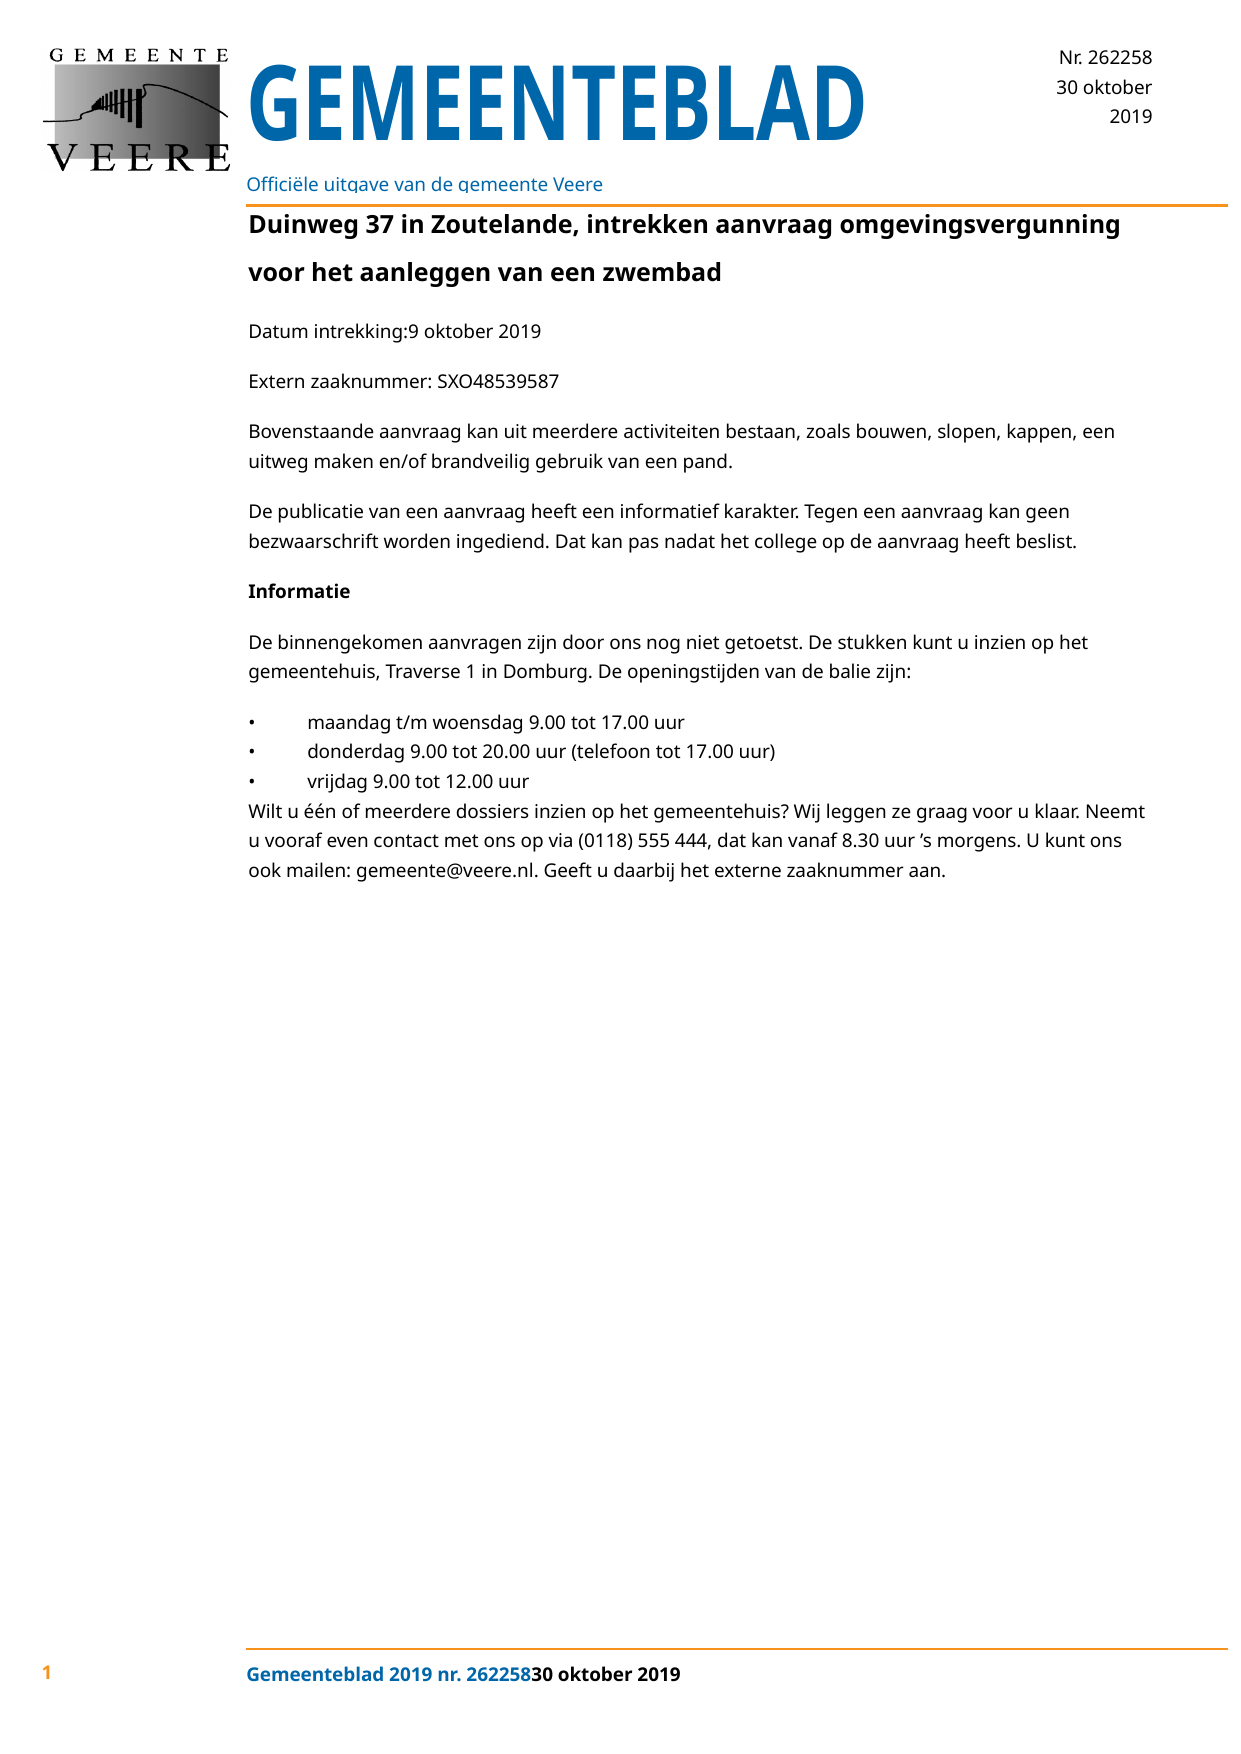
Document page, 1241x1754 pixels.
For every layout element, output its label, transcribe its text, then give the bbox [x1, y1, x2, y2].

list maandag t/m woensdag 9.00 tot 17.00 uur [248, 709, 1152, 735]
text Informatie [248, 579, 1152, 604]
text De binnengekomen aanvragen zijn door ons nog niet getoetst. De stukken kunt u inzien op het gemeentehuis, Traverse 1 in Domburg. De openingstijden van de balie zijn: [248, 629, 1152, 684]
text Extern zaaknummer: SXO48539587 [248, 368, 1152, 394]
list vrijdag 9.00 tot 12.00 uur [248, 768, 1152, 794]
text Wilt u één of meerdere dossiers inzien op het gemeentehuis? Wij leggen ze graag voor u klaar. Neemt u vooraf even contact met ons op via (0118) 555 444, dat kan vanaf 8.30 uur ’s morgens. U kunt ons ook mailen: gemeente@veere.nl. Geeft u daarbij het externe zaaknummer aan. [248, 798, 1152, 883]
picture [41, 47, 231, 172]
text Bovenstaande aanvraag kan uit meerdere activiteiten bestaan, zoals bouwen, slopen, kappen, een uitweg maken en/of brandveilig gebruik van een pand. [248, 419, 1152, 474]
list donderdag 9.00 tot 20.00 uur (telefoon tot 17.00 uur) [248, 739, 1152, 764]
text Duinweg 37 in Zoutelande, intrekken aanvraag omgevingsvergunning voor het aanleggen van een zwembad [248, 207, 1152, 288]
text Datum intrekking:9 oktober 2019 [248, 318, 1152, 344]
text De publicatie van een aanvraag heeft een informatief karakter. Tegen een aanvraag kan geen bezwaarschrift worden ingediend. Dat kan pas nadat het college op de aanvraag heeft beslist. [248, 499, 1152, 554]
